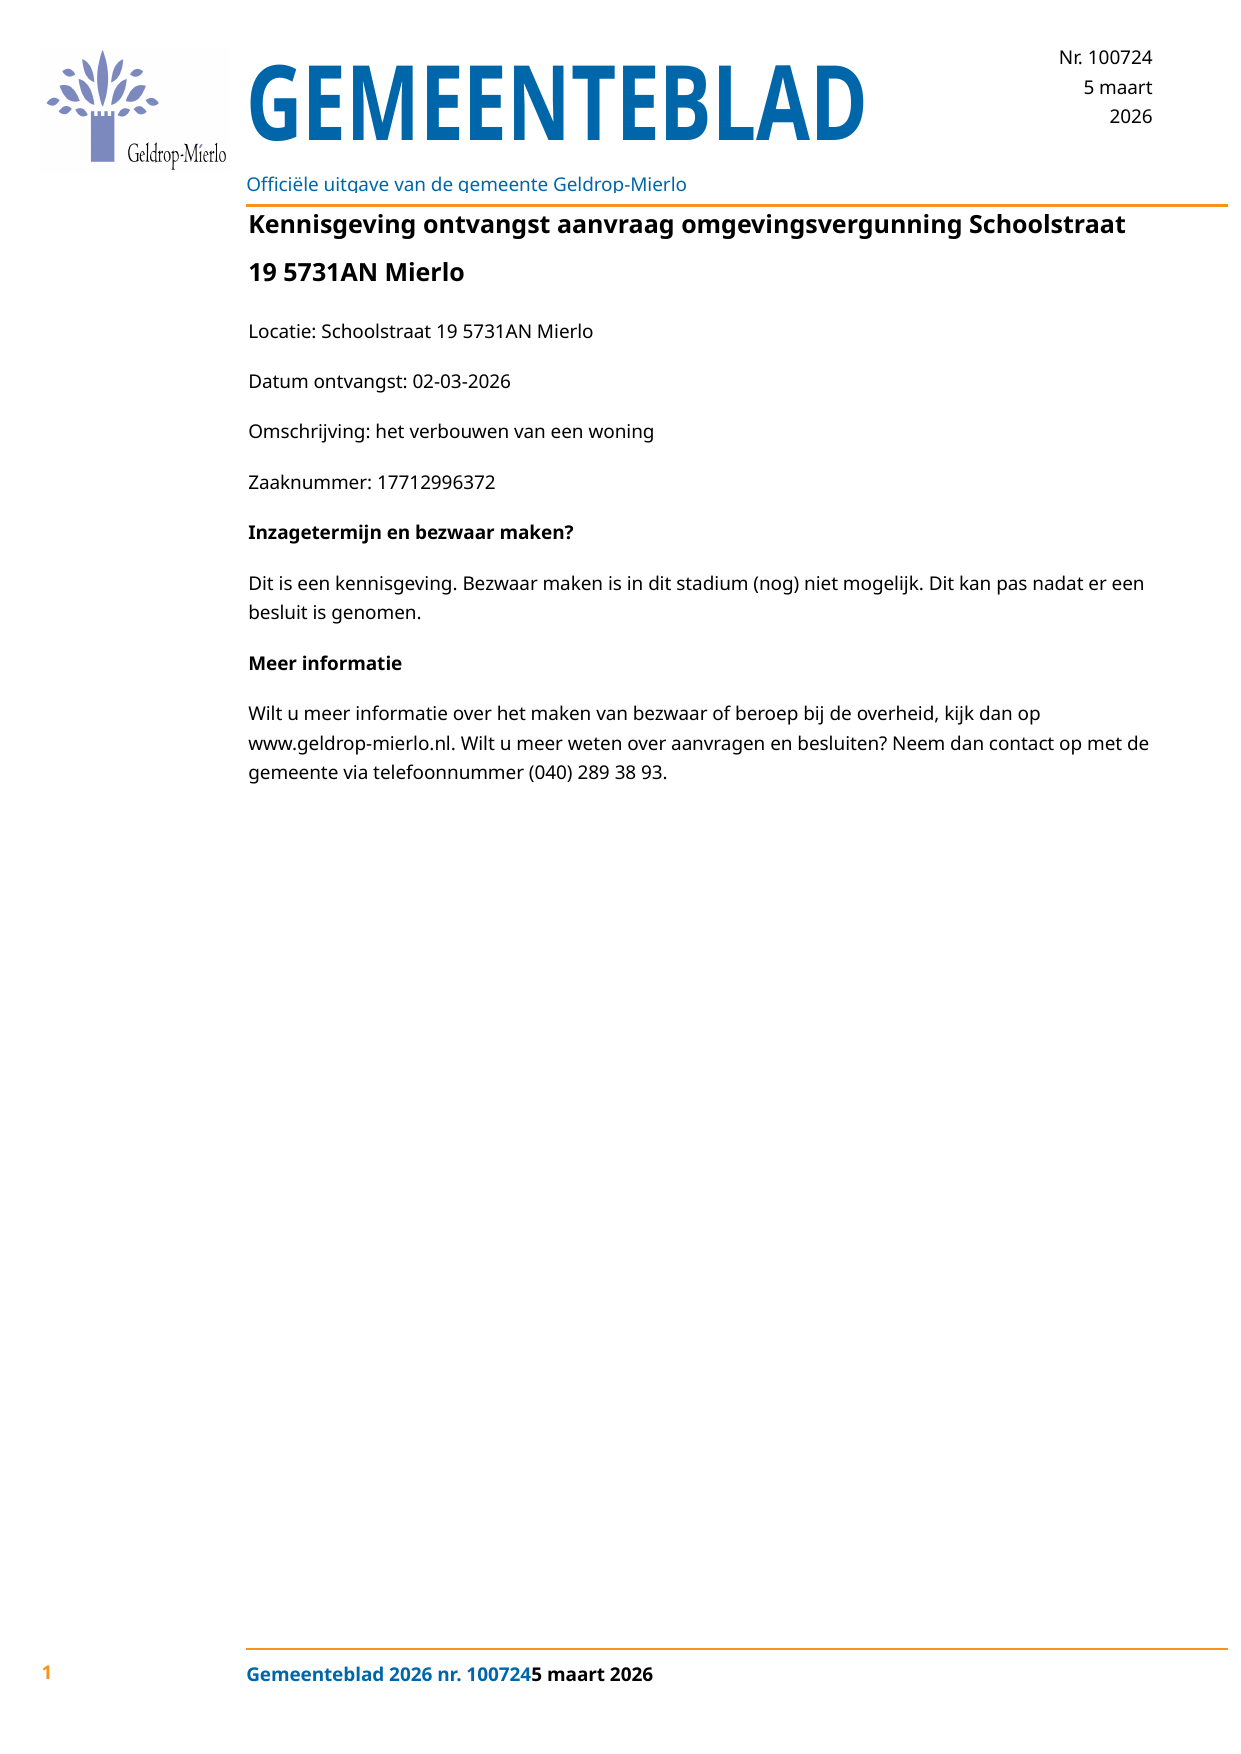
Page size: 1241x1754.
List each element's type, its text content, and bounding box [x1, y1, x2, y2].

text Kennisgeving ontvangst aanvraag omgevingsvergunning Schoolstraat 19 5731AN Mierlo [248, 207, 1152, 288]
text Zaaknummer: 17712996372 [248, 469, 1152, 495]
picture [41, 47, 231, 172]
text Dit is een kennisgeving. Bezwaar maken is in dit stadium (nog) niet mogelijk. Dit kan pas nadat er een besluit is genomen. [248, 570, 1152, 625]
text Omschrijving: het verbouwen van een woning [248, 419, 1152, 444]
text Locatie: Schoolstraat 19 5731AN Mierlo [248, 318, 1152, 344]
text Wilt u meer informatie over het maken van bezwaar of beroep bij de overheid, kijk dan op www.geldrop-mierlo.nl. Wilt u meer weten over aanvragen en besluiten? Neem dan contact op met de gemeente via telefoonnummer (040) 289 38 93. [248, 700, 1152, 785]
text Datum ontvangst: 02-03-2026 [248, 368, 1152, 394]
text Meer informatie [248, 650, 1152, 676]
text Inzagetermijn en bezwaar maken? [248, 519, 1152, 545]
